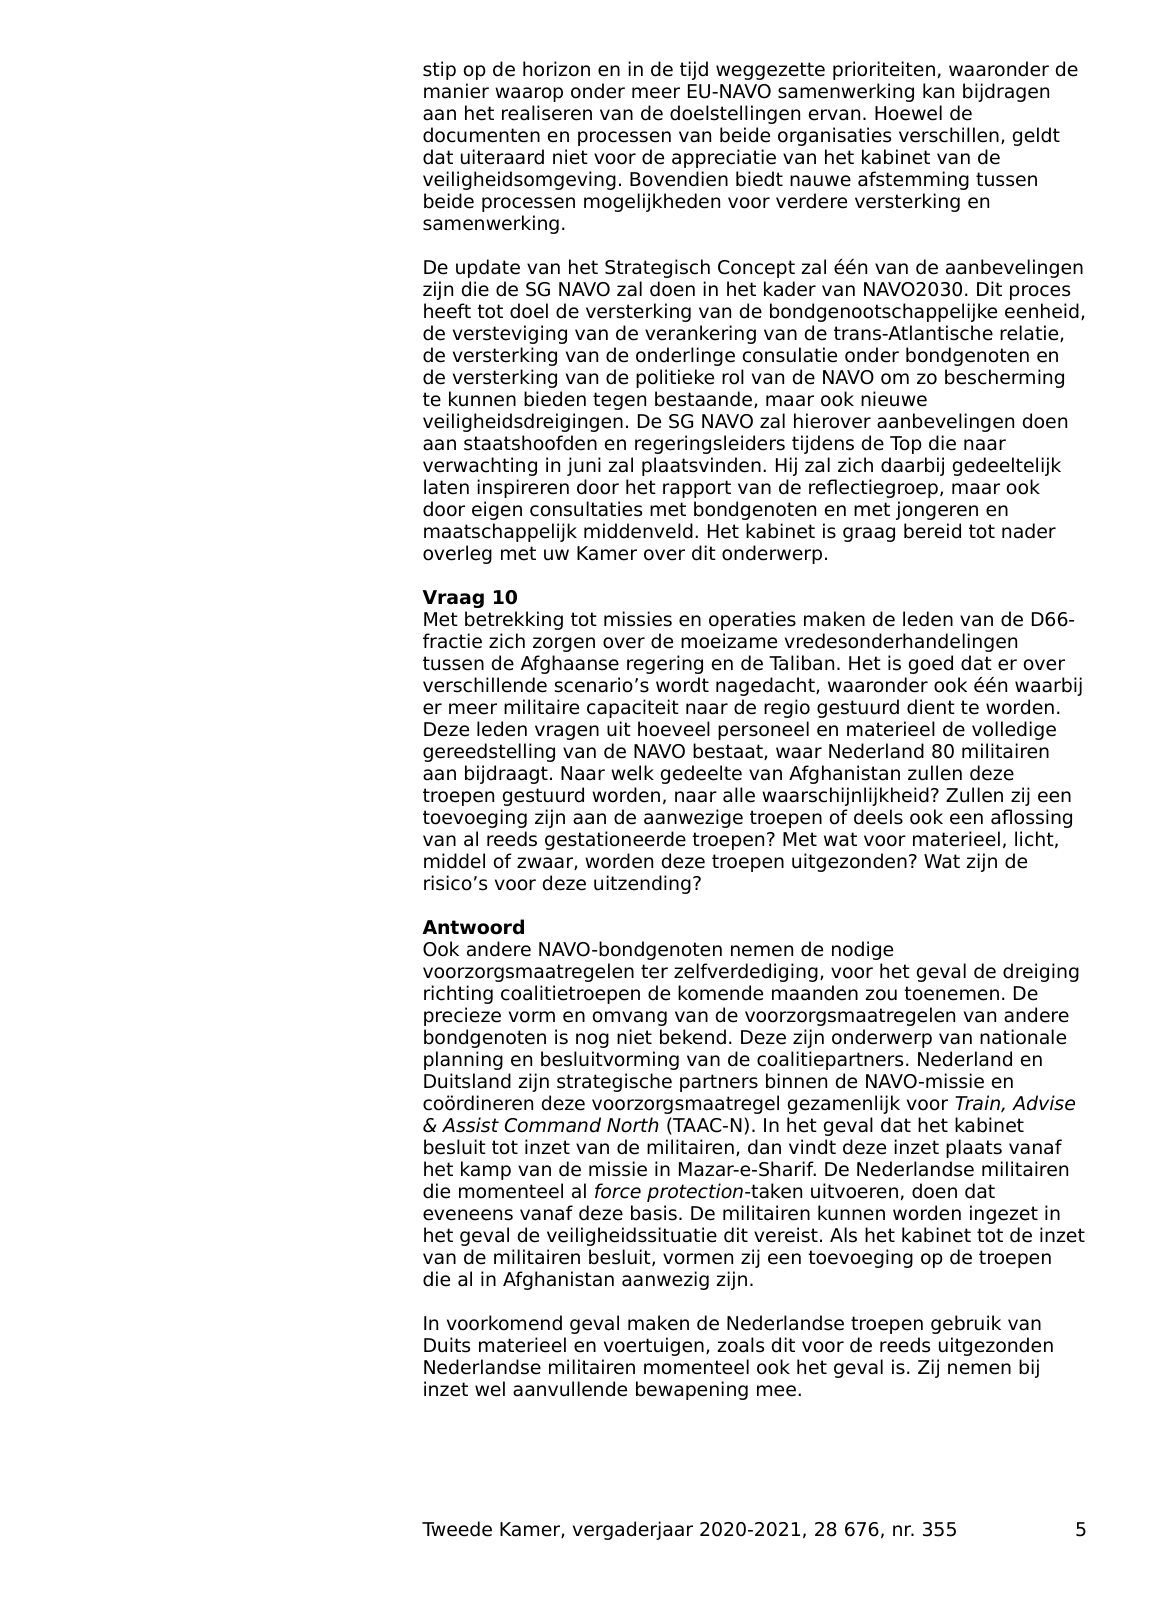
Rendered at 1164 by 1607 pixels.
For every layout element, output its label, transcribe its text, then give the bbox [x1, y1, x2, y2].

text In voorkomend geval maken de Nederlandse troepen gebruik van Duits materieel en voertuigen, zoals dit voor de reeds uitgezonden Nederlandse militairen momenteel ook het geval is. Zij nemen bij inzet wel aanvullende bewapening mee. [422, 1313, 1087, 1401]
subtitle Antwoord [422, 917, 1087, 939]
text Ook andere NAVO-bondgenoten nemen de nodige voorzorgsmaatregelen ter zelfverdediging, voor het geval de dreiging richting coalitietroepen de komende maanden zou toenemen. De precieze vorm en omvang van de voorzorgsmaatregelen van andere bondgenoten is nog niet bekend. Deze zijn onderwerp van nationale planning en besluitvorming van de coalitiepartners. Nederland en Duitsland zijn strategische partners binnen de NAVO-missie en coördineren deze voorzorgsmaatregel gezamenlijk voor Train, Advise & Assist Command North (TAAC-N). In het geval dat het kabinet besluit tot inzet van de militairen, dan vindt deze inzet plaats vanaf het kamp van de missie in Mazar-e-Sharif. De Nederlandse militairen die momenteel al force protection-taken uitvoeren, doen dat eveneens vanaf deze basis. De militairen kunnen worden ingezet in het geval de veiligheidssituatie dit vereist. Als het kabinet tot de inzet van de militairen besluit, vormen zij een toevoeging op de troepen die al in Afghanistan aanwezig zijn. [422, 939, 1087, 1291]
subtitle Vraag 10 [422, 587, 1087, 609]
text De update van het Strategisch Concept zal één van de aanbevelingen zijn die de SG NAVO zal doen in het kader van NAVO2030. Dit proces heeft tot doel de versterking van de bondgenootschappelijke eenheid, de versteviging van de verankering van de trans-Atlantische relatie, de versterking van de onderlinge consulatie onder bondgenoten en de versterking van de politieke rol van de NAVO om zo bescherming te kunnen bieden tegen bestaande, maar ook nieuwe veiligheidsdreigingen. De SG NAVO zal hierover aanbevelingen doen aan staatshoofden en regeringsleiders tijdens de Top die naar verwachting in juni zal plaatsvinden. Hij zal zich daarbij gedeeltelijk laten inspireren door het rapport van de reflectiegroep, maar ook door eigen consultaties met bondgenoten en met jongeren en maatschappelijk middenveld. Het kabinet is graag bereid tot nader overleg met uw Kamer over dit onderwerp. [422, 257, 1087, 565]
text stip op de horizon en in de tijd weggezette prioriteiten, waaronder de manier waarop onder meer EU-NAVO samenwerking kan bijdragen aan het realiseren van de doelstellingen ervan. Hoewel de documenten en processen van beide organisaties verschillen, geldt dat uiteraard niet voor de appreciatie van het kabinet van de veiligheidsomgeving. Bovendien biedt nauwe afstemming tussen beide processen mogelijkheden voor verdere versterking en samenwerking. [422, 59, 1087, 235]
text Met betrekking tot missies en operaties maken de leden van de D66-fractie zich zorgen over de moeizame vredesonderhandelingen tussen de Afghaanse regering en de Taliban. Het is goed dat er over verschillende scenario’s wordt nagedacht, waaronder ook één waarbij er meer militaire capaciteit naar de regio gestuurd dient te worden. Deze leden vragen uit hoeveel personeel en materieel de volledige gereedstelling van de NAVO bestaat, waar Nederland 80 militairen aan bijdraagt. Naar welk gedeelte van Afghanistan zullen deze troepen gestuurd worden, naar alle waarschijnlijkheid? Zullen zij een toevoeging zijn aan de aanwezige troepen of deels ook een aflossing van al reeds gestationeerde troepen? Met wat voor materieel, licht, middel of zwaar, worden deze troepen uitgezonden? Wat zijn de risico’s voor deze uitzending? [422, 609, 1087, 895]
